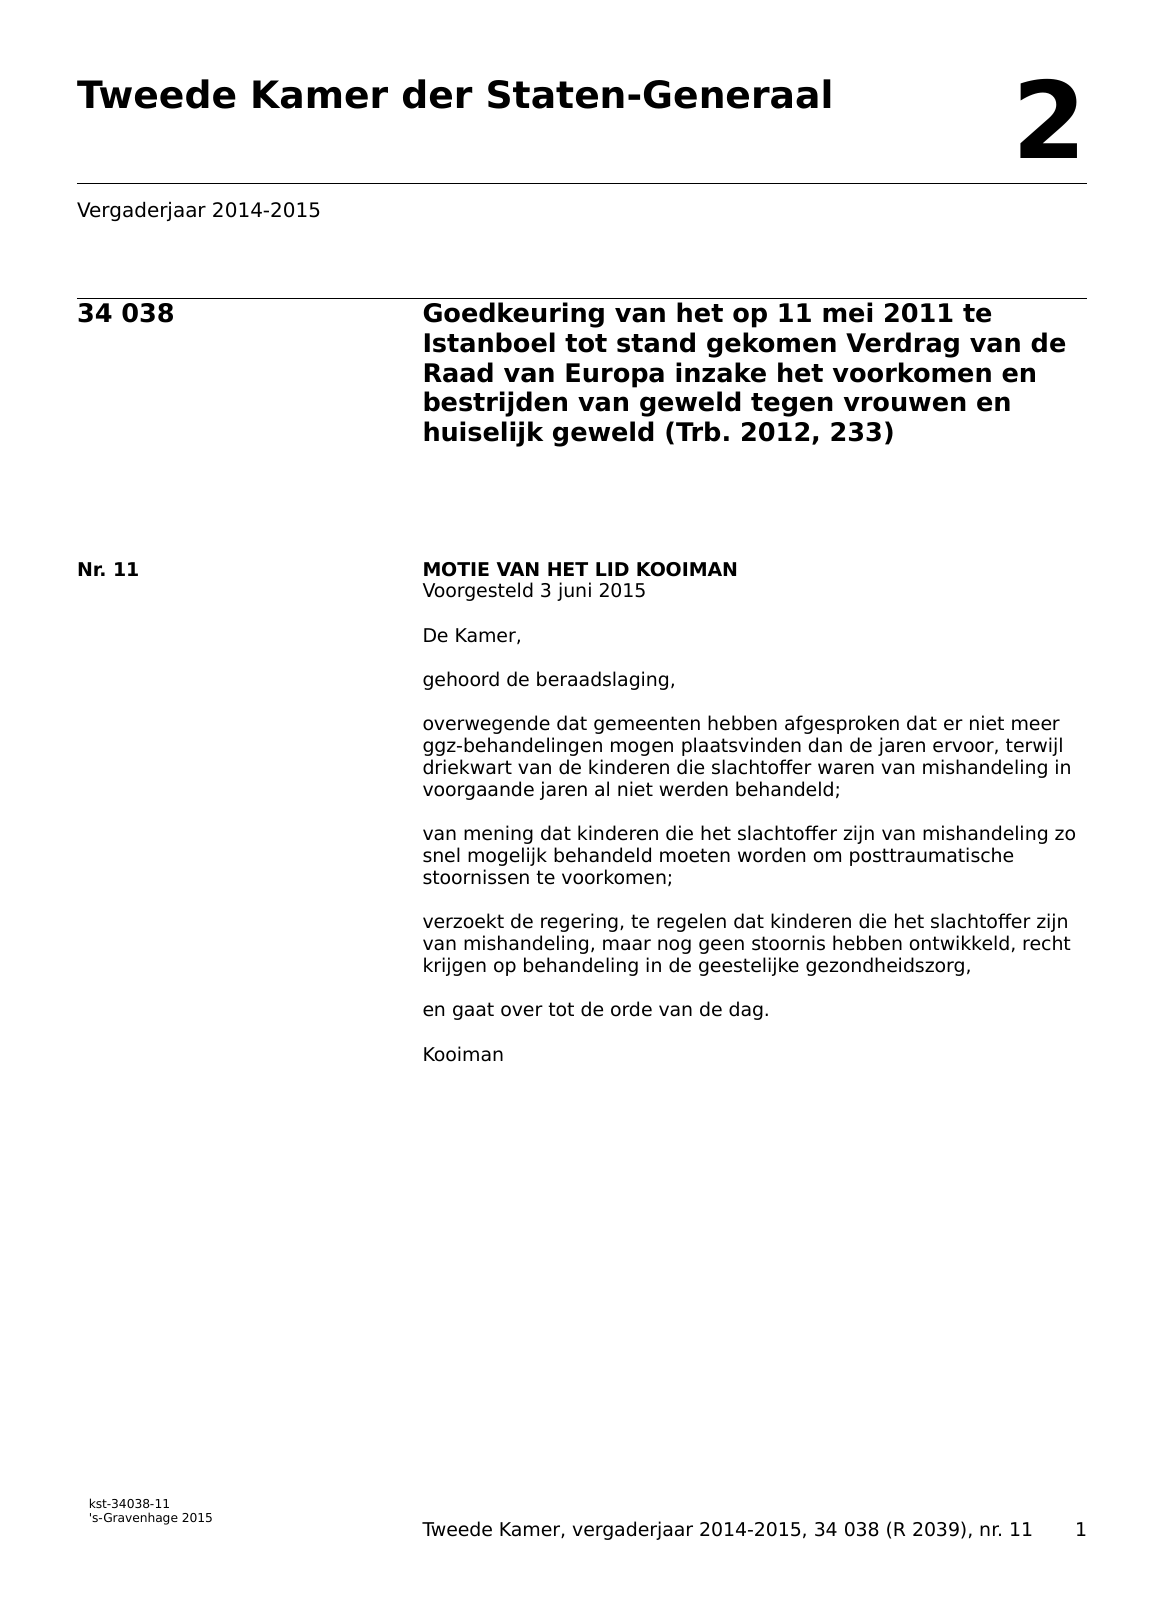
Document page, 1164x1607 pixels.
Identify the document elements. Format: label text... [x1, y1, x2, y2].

text overwegende dat gemeenten hebben afgesproken dat er niet meer ggz-behandelingen mogen plaatsvinden dan de jaren ervoor, terwijl driekwart van de kinderen die slachtoffer waren van mishandeling in voorgaande jaren al niet werden behandeld; [422, 713, 1087, 801]
table_header 2 [886, 59, 1087, 183]
table_cell Vergaderjaar 2014-2015 [77, 184, 1087, 298]
text gehoord de beraadslaging, [422, 669, 1087, 691]
table_header Tweede Kamer der Staten-Generaal [77, 59, 886, 183]
text kst-34038-11 [88, 1497, 323, 1511]
text Voorgesteld 3 juni 2015 [422, 580, 1087, 602]
subtitle Nr. 11 MOTIE VAN HET LID KOOIMAN [77, 558, 1087, 580]
text 's-Gravenhage 2015 [88, 1511, 323, 1525]
subtitle 34 038 Goedkeuring van het op 11 mei 2011 te Istanboel tot stand gekomen Verdrag van de Raad van Europa inzake het voorkomen en bestrijden van geweld tegen vrouwen en huiselijk geweld (Trb. 2012, 233) [77, 299, 1087, 447]
text verzoekt de regering, te regelen dat kinderen die het slachtoffer zijn van mishandeling, maar nog geen stoornis hebben ontwikkeld, recht krijgen op behandeling in de geestelijke gezondheidszorg, [422, 911, 1087, 977]
text Kooiman [422, 1043, 1087, 1065]
text en gaat over tot de orde van de dag. [422, 999, 1087, 1021]
text De Kamer, [422, 624, 1087, 647]
text van mening dat kinderen die het slachtoffer zijn van mishandeling zo snel mogelijk behandeld moeten worden om posttraumatische stoornissen te voorkomen; [422, 823, 1087, 889]
